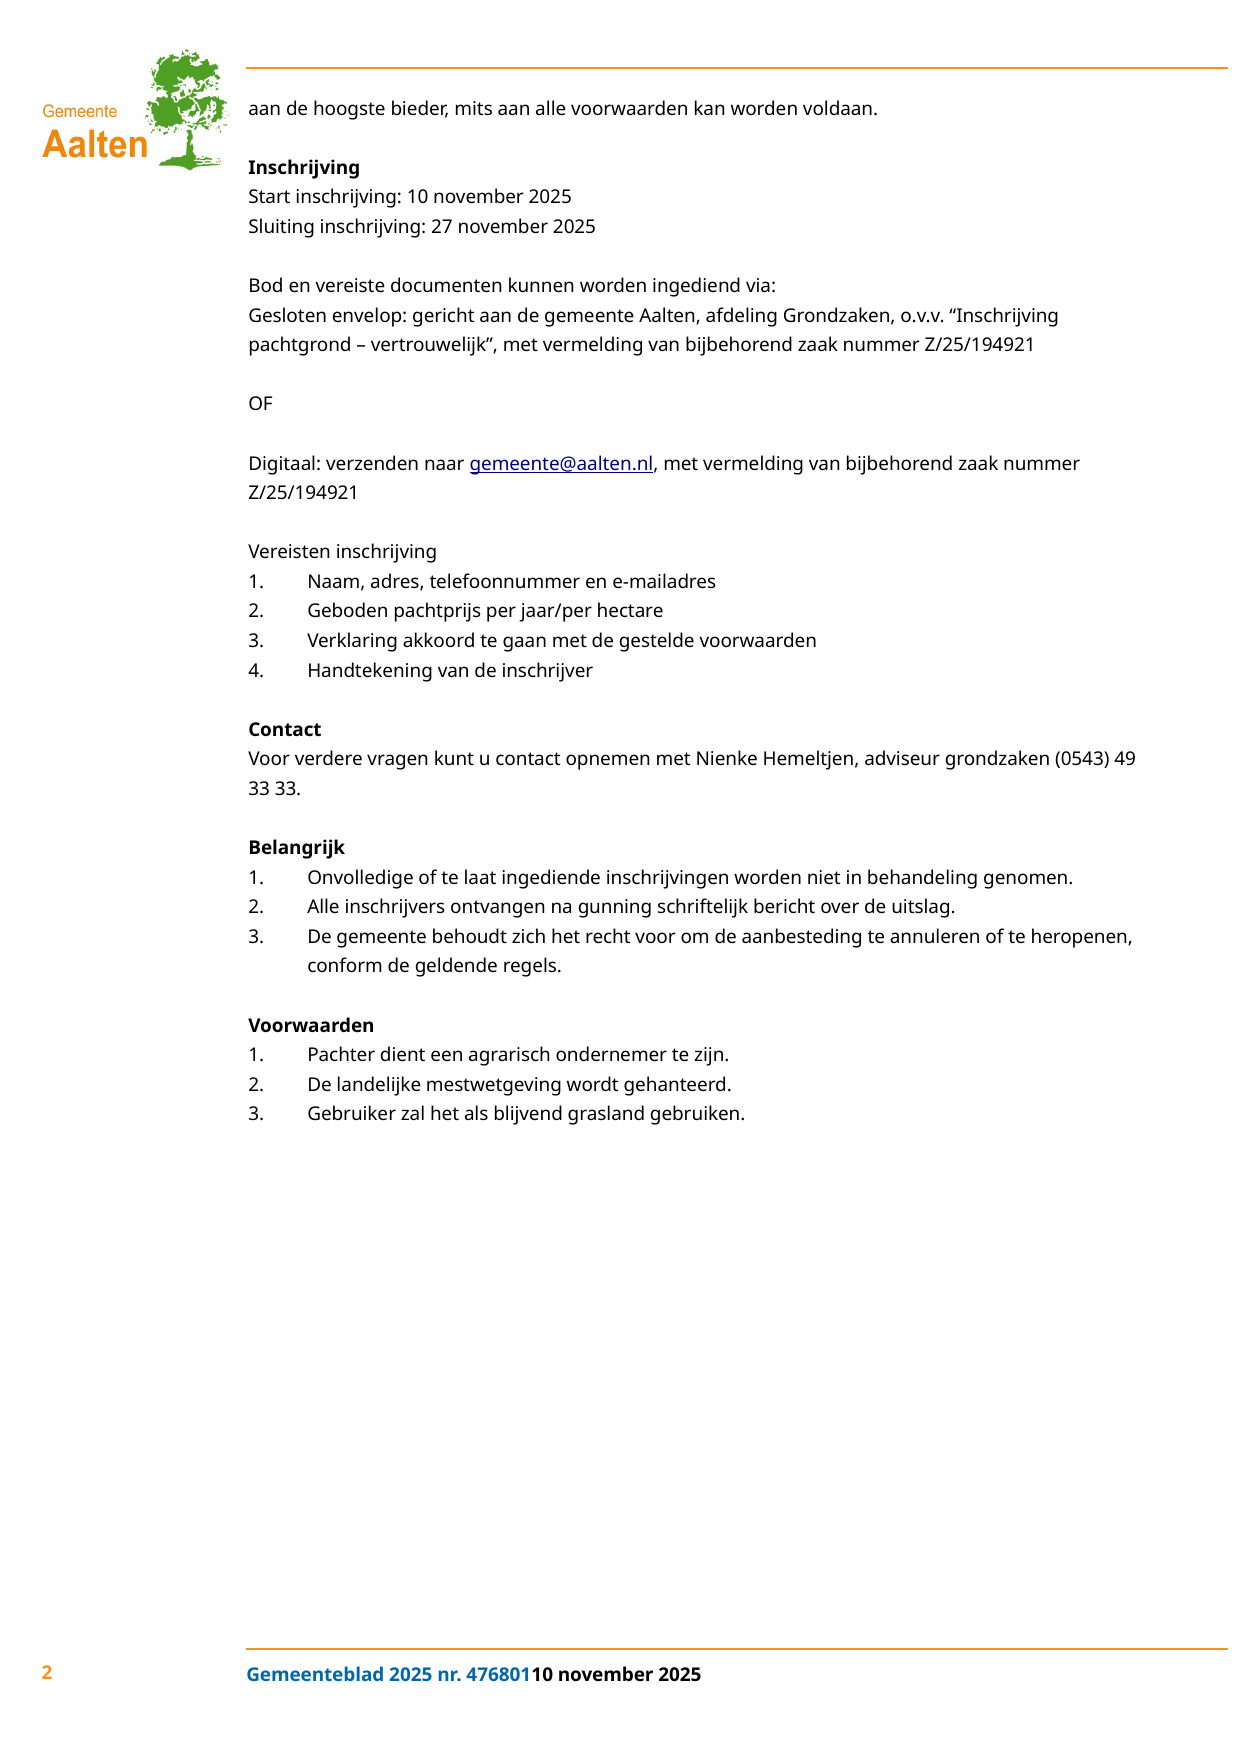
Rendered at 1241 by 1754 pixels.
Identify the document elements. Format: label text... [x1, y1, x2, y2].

text Belangrijk [248, 834, 1152, 860]
text Digitaal: verzenden naar gemeente@aalten.nl, met vermelding van bijbehorend zaak nummer Z/25/194921 [248, 450, 1152, 505]
list Gebruiker zal het als blijvend grasland gebruiken. [248, 1101, 1152, 1126]
list Verklaring akkoord te gaan met de gestelde voorwaarden [248, 627, 1152, 653]
text Start inschrijving: 10 november 2025 [248, 183, 1152, 209]
text aan de hoogste bieder, mits aan alle voorwaarden kan worden voldaan. [248, 95, 1152, 121]
list Pachter dient een agrarisch ondernemer te zijn. [248, 1041, 1152, 1067]
text Gesloten envelop: gericht aan de gemeente Aalten, afdeling Grondzaken, o.v.v. “Inschrijving pachtgrond – vertrouwelijk”, met vermelding van bijbehorend zaak nummer Z/25/194921 [248, 302, 1152, 357]
list De landelijke mestwetgeving wordt gehanteerd. [248, 1071, 1152, 1097]
text Contact [248, 716, 1152, 742]
list Alle inschrijvers ontvangen na gunning schriftelijk bericht over de uitslag. [248, 893, 1152, 919]
text OF [248, 391, 1152, 416]
text Sluiting inschrijving: 27 november 2025 [248, 213, 1152, 239]
list Onvolledige of te laat ingediende inschrijvingen worden niet in behandeling genomen. [248, 864, 1152, 890]
list Geboden pachtprijs per jaar/per hectare [248, 598, 1152, 623]
picture [41, 47, 231, 172]
text Inschrijving [248, 154, 1152, 180]
text Bod en vereiste documenten kunnen worden ingediend via: [248, 272, 1152, 298]
list De gemeente behoudt zich het recht voor om de aanbesteding te annuleren of te heropenen, conform de geldende regels. [248, 923, 1152, 978]
list Handtekening van de inschrijver [248, 657, 1152, 683]
text Vereisten inschrijving [248, 538, 1152, 564]
text Voor verdere vragen kunt u contact opnemen met Nienke Hemeltjen, adviseur grondzaken (0543) 49 33 33. [248, 746, 1152, 801]
text Voorwaarden [248, 1012, 1152, 1038]
list Naam, adres, telefoonnummer en e-mailadres [248, 568, 1152, 594]
